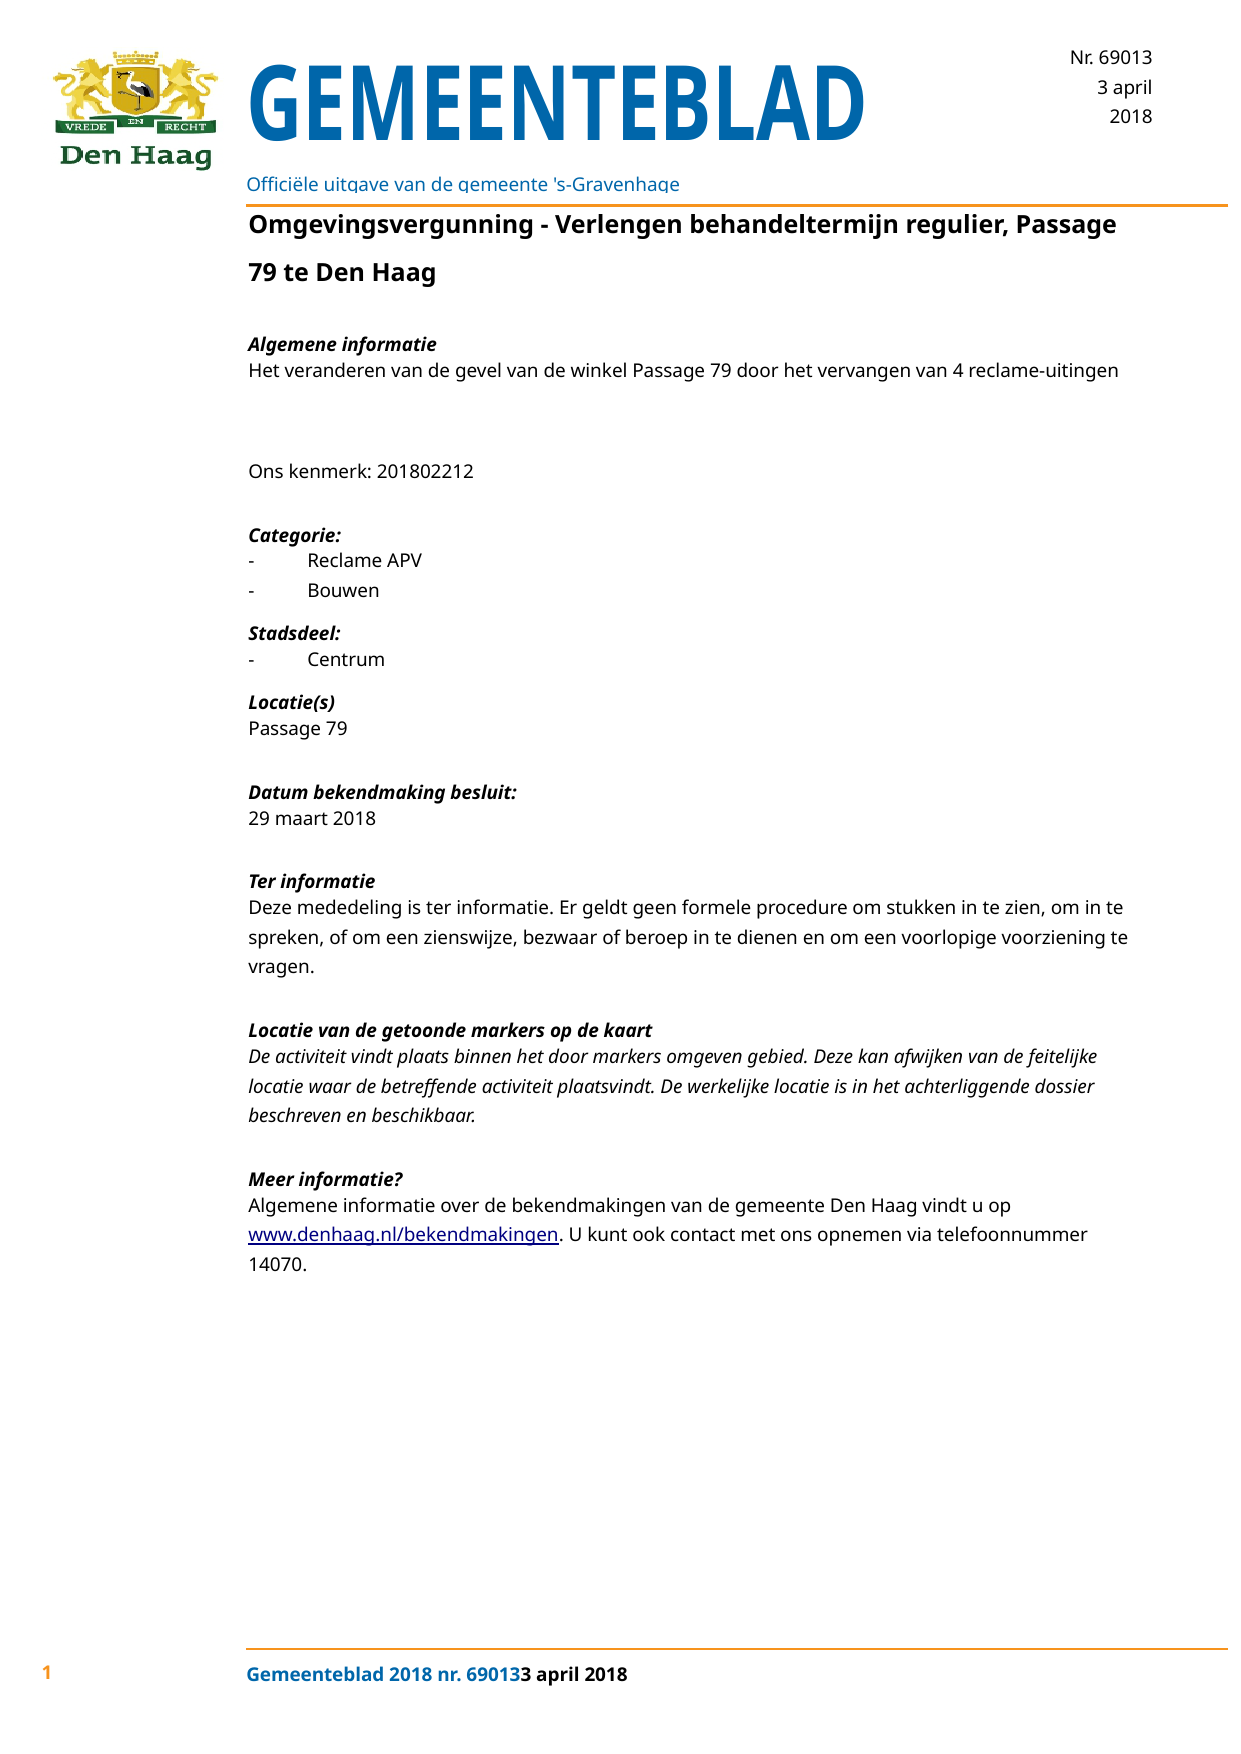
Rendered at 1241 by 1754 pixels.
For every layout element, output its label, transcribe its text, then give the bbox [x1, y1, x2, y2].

text Het veranderen van de gevel van de winkel Passage 79 door het vervangen van 4 reclame-uitingen [248, 357, 1152, 383]
list Centrum [248, 646, 1152, 672]
list Bouwen [248, 577, 1152, 603]
text Meer informatie? [248, 1166, 1152, 1192]
text Ter informatie [248, 869, 1152, 894]
text Categorie: [248, 522, 1152, 548]
text Algemene informatie [248, 331, 1152, 357]
text Ons kenmerk: 201802212 [248, 458, 1152, 484]
text Deze mededeling is ter informatie. Er geldt geen formele procedure om stukken in te zien, om in te spreken, of om een zienswijze, bezwaar of beroep in te dienen en om een voorlopige voorziening te vragen. [248, 894, 1152, 979]
text Locatie van de getoonde markers op de kaart [248, 1017, 1152, 1043]
text Passage 79 [248, 715, 1152, 741]
text Locatie(s) [248, 689, 1152, 715]
text Stadsdeel: [248, 620, 1152, 646]
list Reclame APV [248, 548, 1152, 573]
text 29 maart 2018 [248, 805, 1152, 830]
picture [41, 47, 231, 172]
text Omgevingsvergunning - Verlengen behandeltermijn regulier, Passage 79 te Den Haag [248, 207, 1152, 288]
text Algemene informatie over de bekendmakingen van de gemeente Den Haag vindt u op www.denhaag.nl/bekendmakingen. U kunt ook contact met ons opnemen via telefoonnummer 14070. [248, 1192, 1152, 1277]
text Datum bekendmaking besluit: [248, 779, 1152, 805]
text De activiteit vindt plaats binnen het door markers omgeven gebied. Deze kan afwijken van de feitelijke locatie waar de betreffende activiteit plaatsvindt. De werkelijke locatie is in het achterliggende dossier beschreven en beschikbaar. [248, 1043, 1152, 1128]
